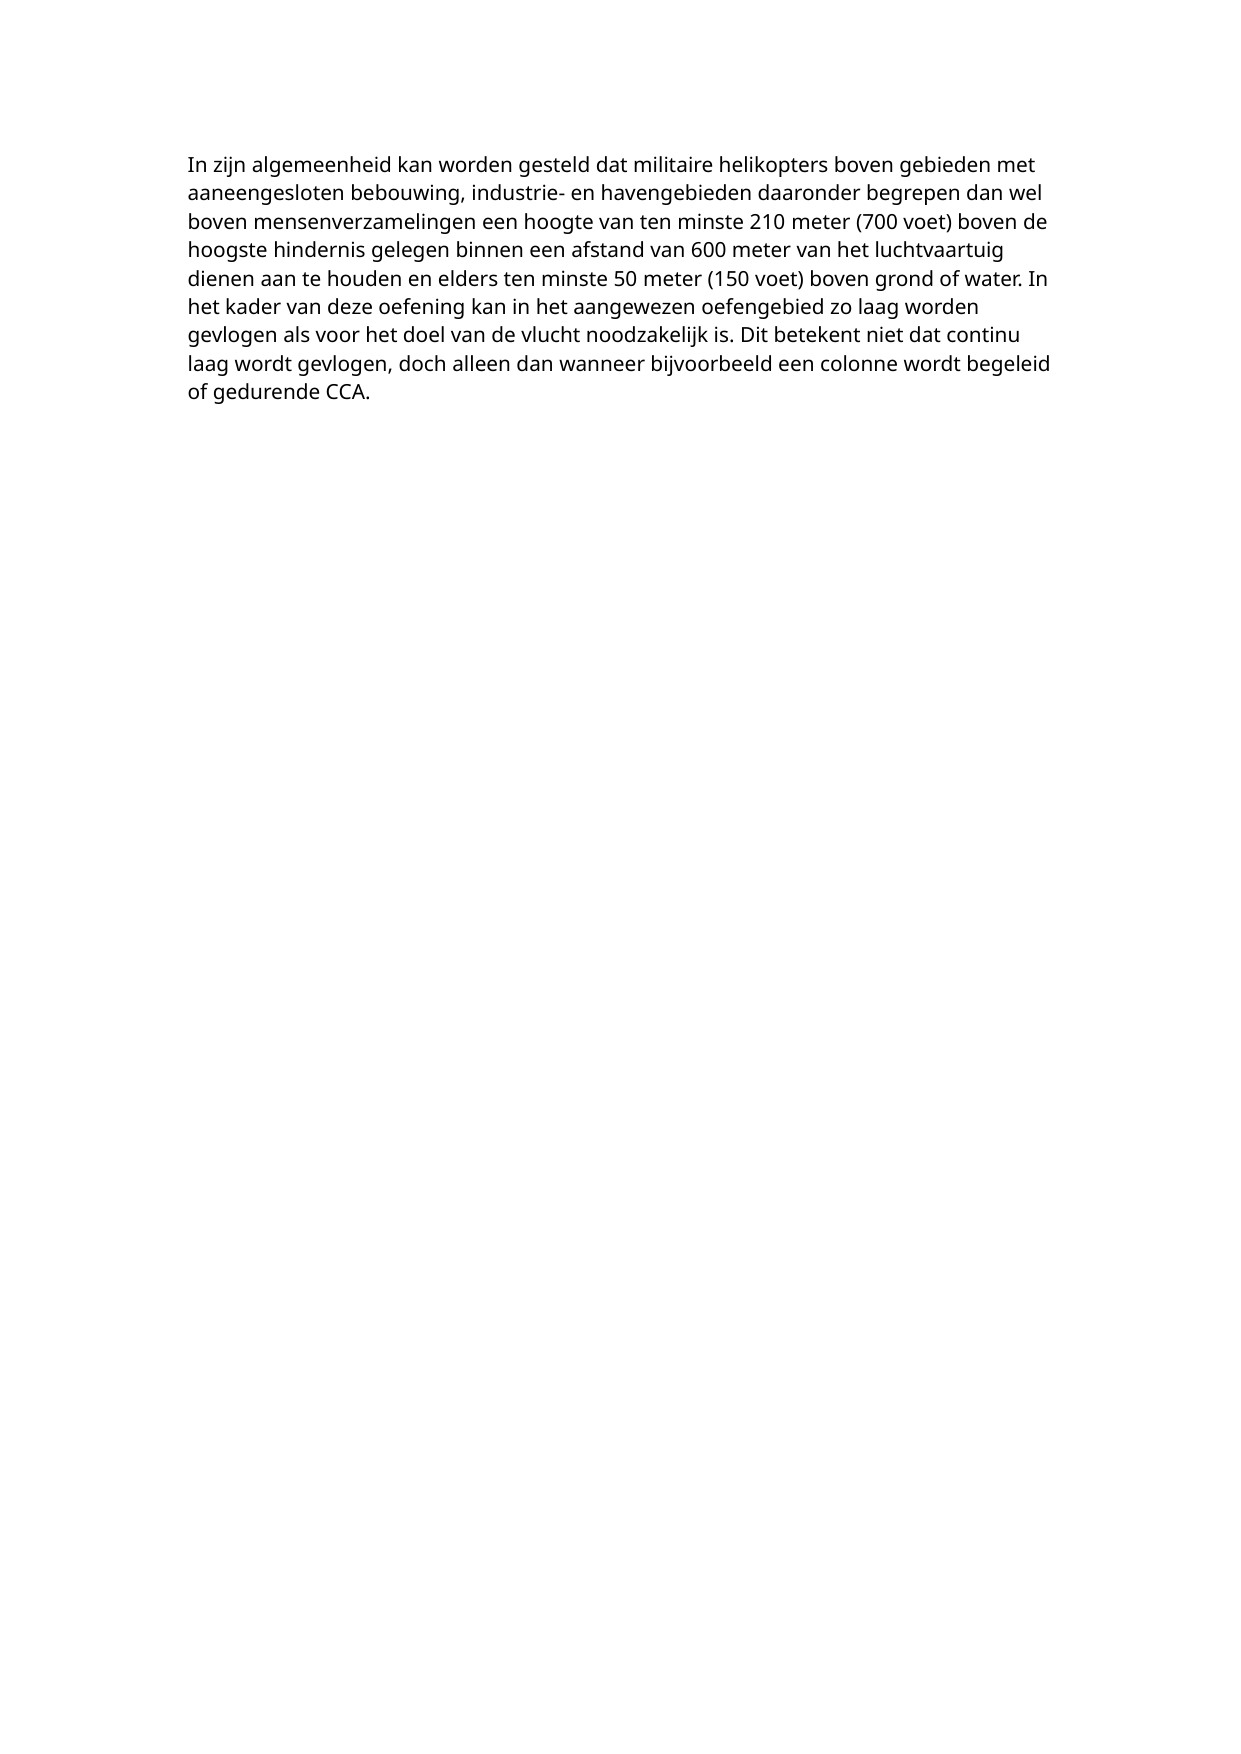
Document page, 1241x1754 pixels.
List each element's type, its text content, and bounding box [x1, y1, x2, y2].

text In zijn algemeenheid kan worden gesteld dat militaire helikopters boven gebieden met aaneengesloten bebouwing, industrie- en havengebieden daaronder begrepen dan wel boven mensenverzamelingen een hoogte van ten minste 210 meter (700 voet) boven de hoogste hindernis gelegen binnen een afstand van 600 meter van het luchtvaartuig dienen aan te houden en elders ten minste 50 meter (150 voet) boven grond of water. In het kader van deze oefening kan in het aangewezen oefengebied zo laag worden gevlogen als voor het doel van de vlucht noodzakelijk is. Dit betekent niet dat continu laag wordt gevlogen, doch alleen dan wanneer bijvoorbeeld een colonne wordt begeleid of gedurende CCA. [187, 150, 1053, 406]
